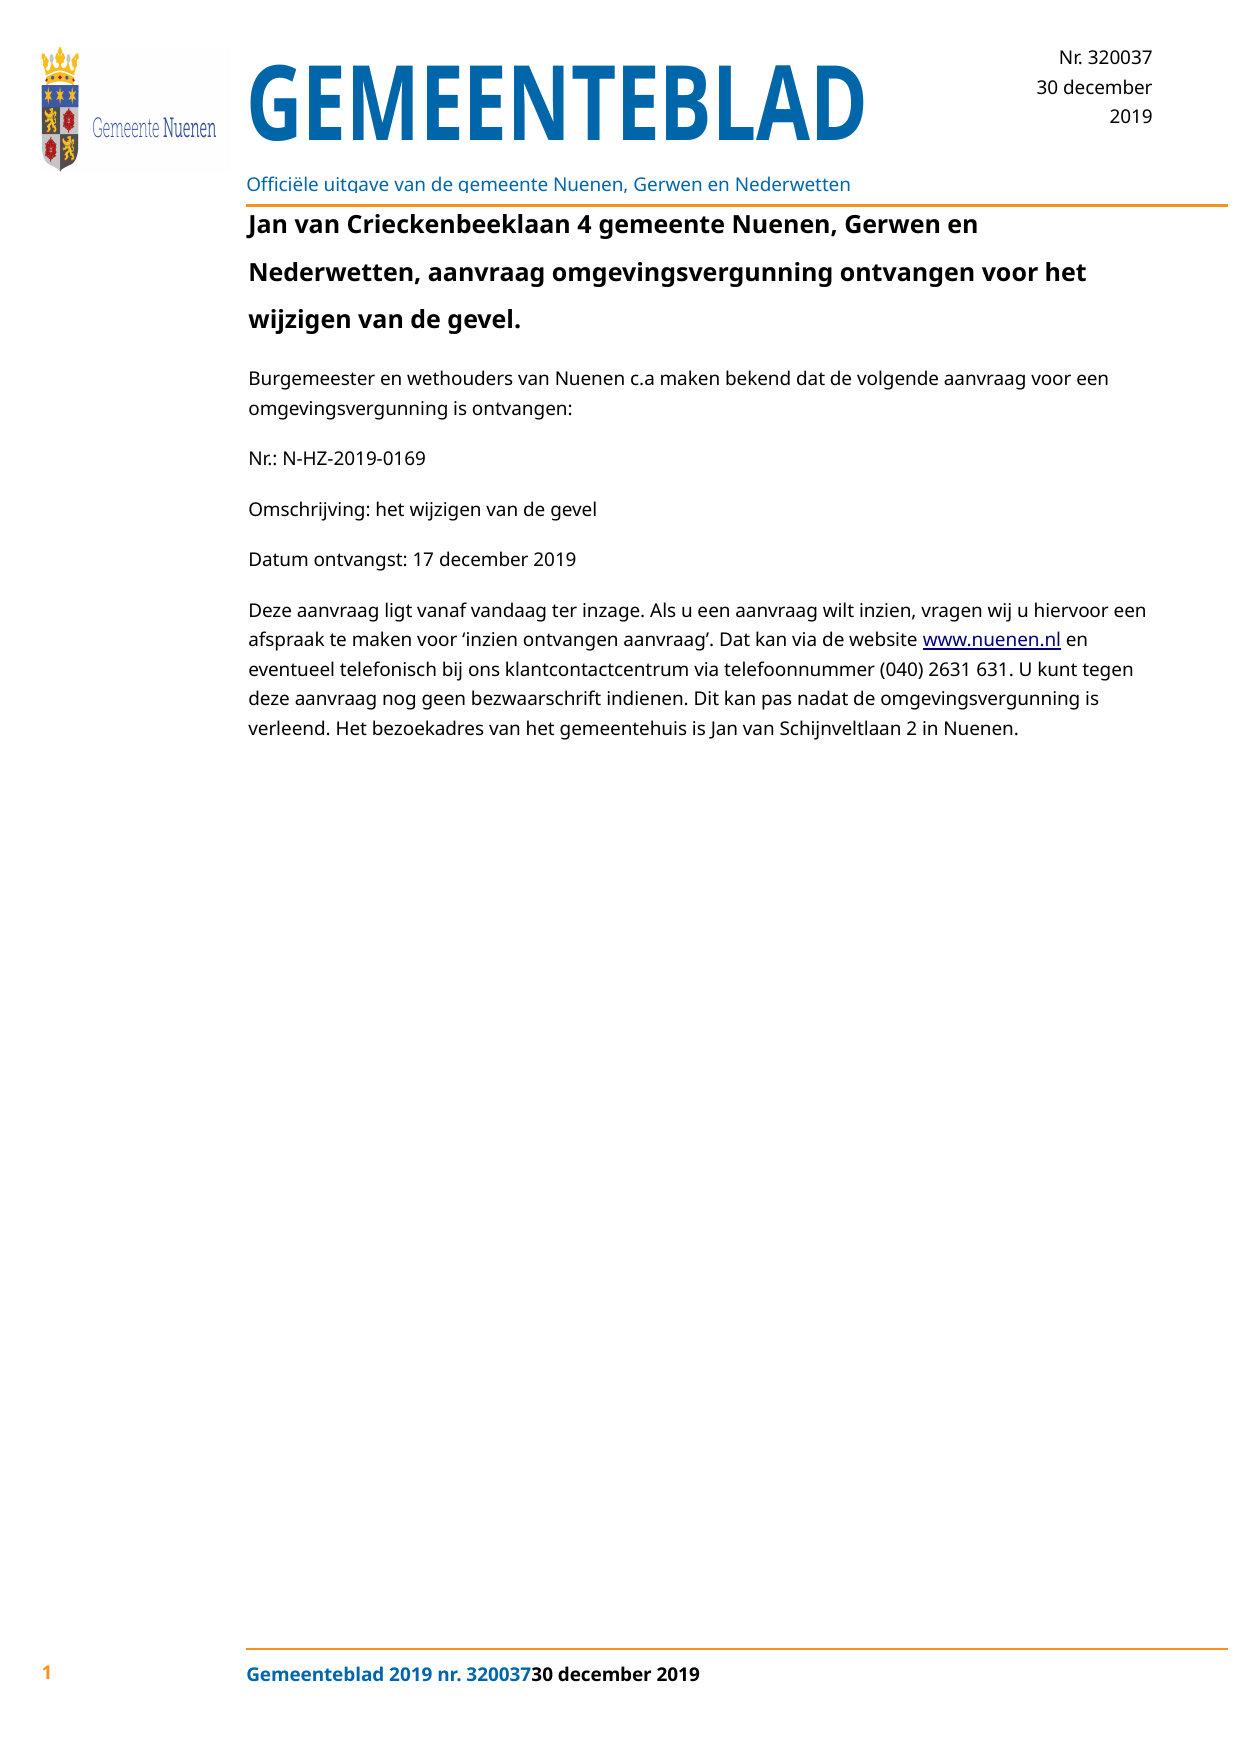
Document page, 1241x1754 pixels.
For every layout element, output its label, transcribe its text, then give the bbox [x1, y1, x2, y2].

text Datum ontvangst: 17 december 2019 [248, 546, 1152, 572]
text Burgemeester en wethouders van Nuenen c.a maken bekend dat de volgende aanvraag voor een omgevingsvergunning is ontvangen: [248, 366, 1152, 421]
text Omschrijving: het wijzigen van de gevel [248, 496, 1152, 522]
text Nr.: N-HZ-2019-0169 [248, 446, 1152, 471]
text Deze aanvraag ligt vanaf vandaag ter inzage. Als u een aanvraag wilt inzien, vragen wij u hiervoor een afspraak te maken voor ‘inzien ontvangen aanvraag’. Dat kan via de website www.nuenen.nl en eventueel telefonisch bij ons klantcontactcentrum via telefoonnummer (040) 2631 631. U kunt tegen deze aanvraag nog geen bezwaarschrift indienen. Dit kan pas nadat de omgevingsvergunning is verleend. Het bezoekadres van het gemeentehuis is Jan van Schijnveltlaan 2 in Nuenen. [248, 597, 1152, 741]
picture [41, 47, 231, 172]
text Jan van Crieckenbeeklaan 4 gemeente Nuenen, Gerwen en Nederwetten, aanvraag omgevingsvergunning ontvangen voor het wijzigen van de gevel. [248, 207, 1152, 336]
